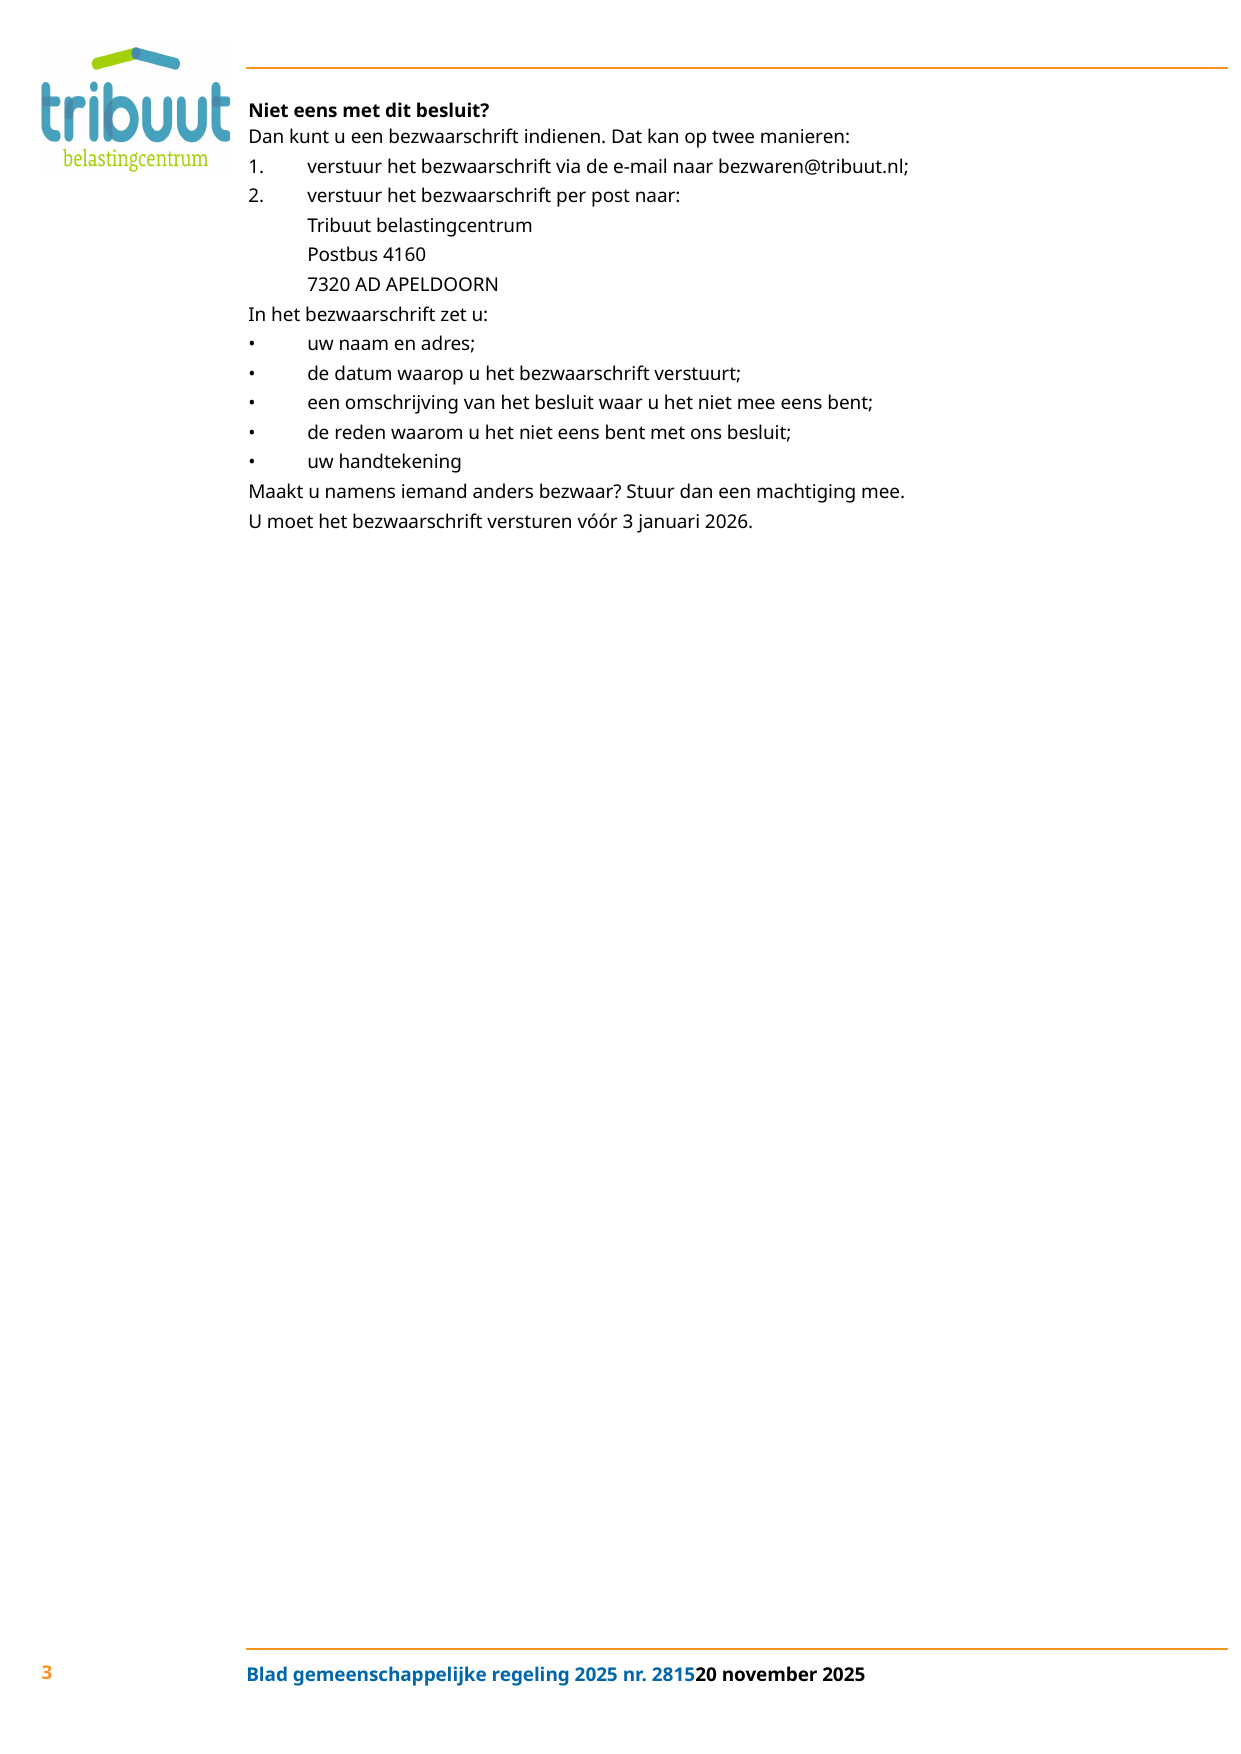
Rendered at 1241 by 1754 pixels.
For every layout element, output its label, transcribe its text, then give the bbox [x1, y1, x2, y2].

text Niet eens met dit besluit? [248, 95, 1152, 123]
text Dan kunt u een bezwaarschrift indienen. Dat kan op twee manieren: [248, 123, 1152, 149]
list de reden waarom u het niet eens bent met ons besluit; [248, 419, 1152, 445]
text U moet het bezwaarschrift versturen vóór 3 januari 2026. [248, 508, 1152, 534]
list een omschrijving van het besluit waar u het niet mee eens bent; [248, 389, 1152, 415]
list Tribuut belastingcentrum [248, 212, 1152, 238]
text In het bezwaarschrift zet u: [248, 301, 1152, 327]
text Maakt u namens iemand anders bezwaar? Stuur dan een machtiging mee. [248, 478, 1152, 504]
list de datum waarop u het bezwaarschrift verstuurt; [248, 360, 1152, 386]
picture [41, 47, 231, 172]
list 7320 AD APELDOORN [248, 271, 1152, 297]
list verstuur het bezwaarschrift via de e-mail naar bezwaren@tribuut.nl; [248, 153, 1152, 179]
list uw handtekening [248, 449, 1152, 474]
list Postbus 4160 [248, 242, 1152, 267]
list verstuur het bezwaarschrift per post naar: [248, 182, 1152, 208]
list uw naam en adres; [248, 330, 1152, 356]
